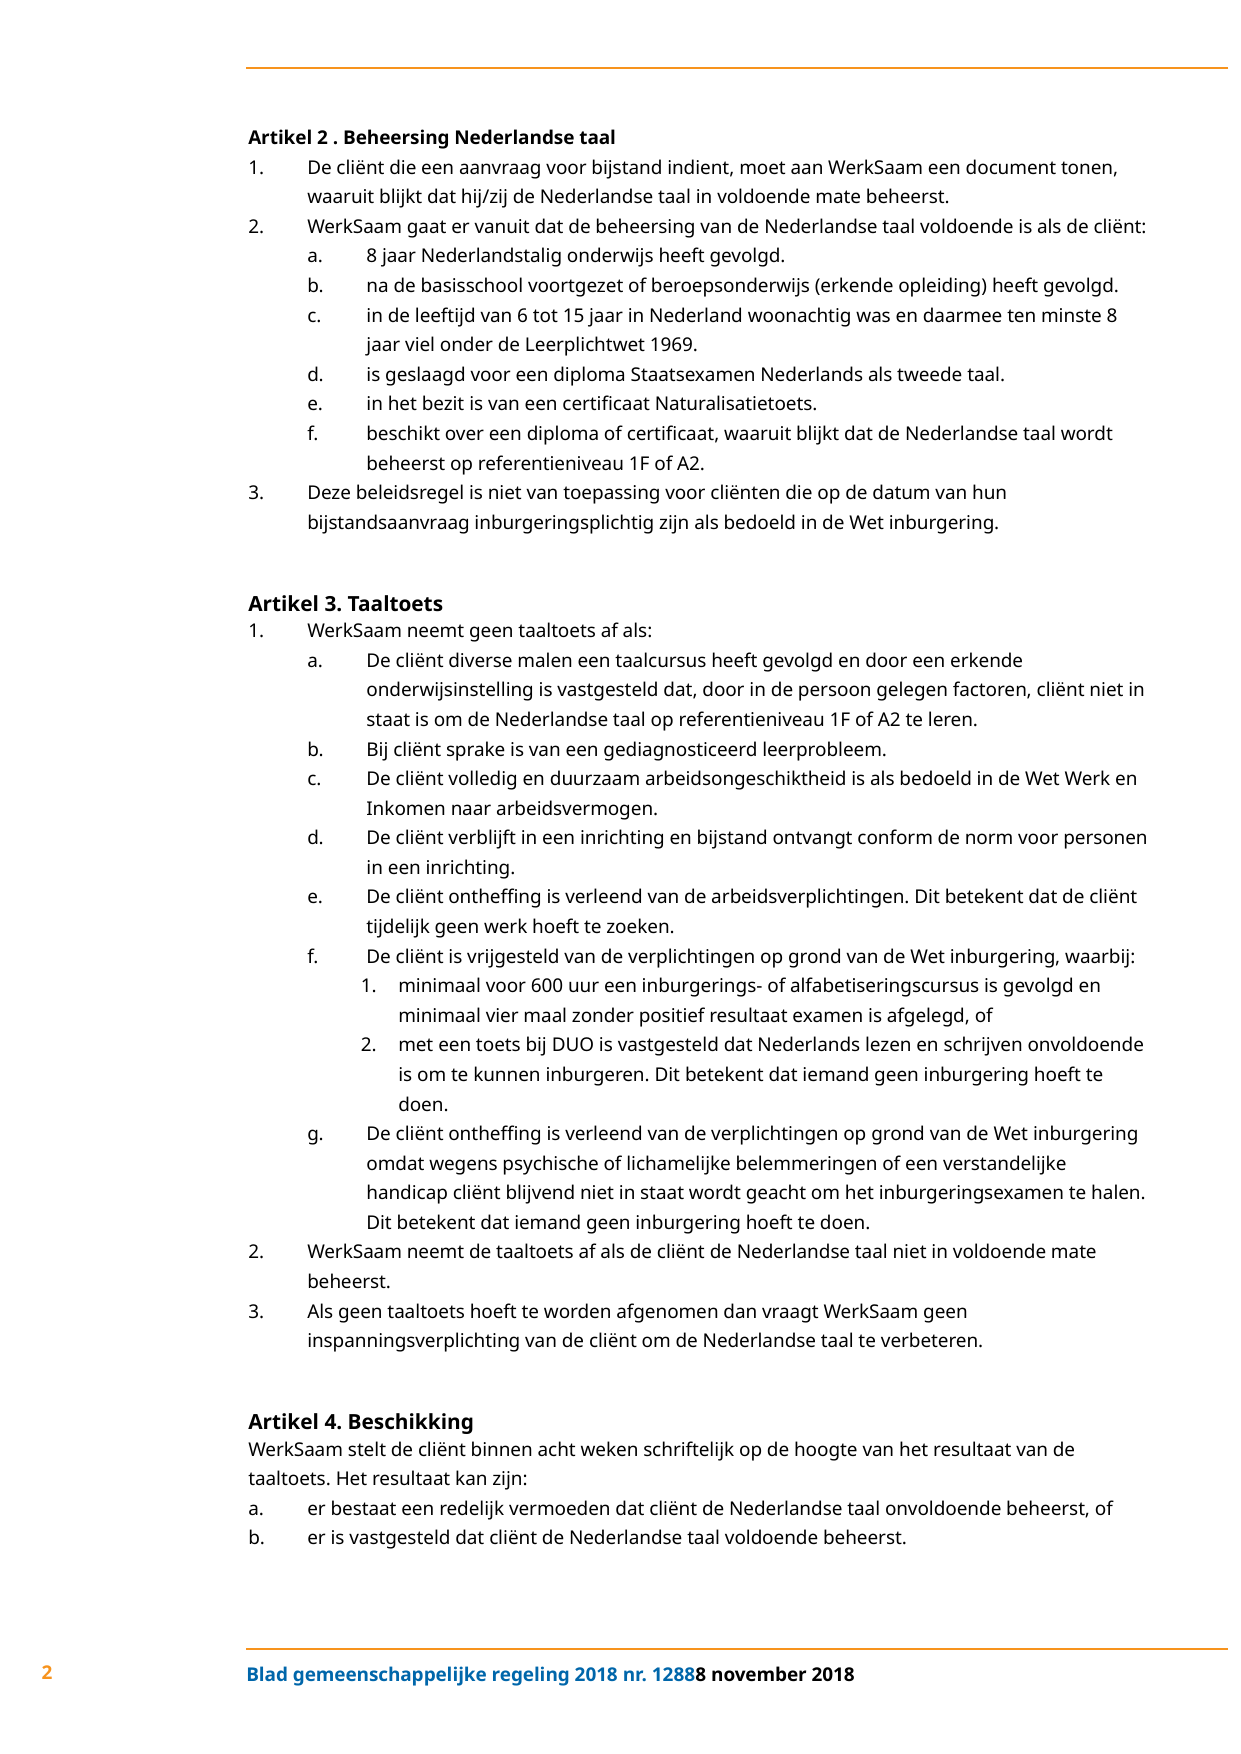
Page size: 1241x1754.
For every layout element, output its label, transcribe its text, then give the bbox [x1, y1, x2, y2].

list De cliënt is vrijgesteld van de verplichtingen op grond van de Wet inburgering, waarbij: [307, 943, 1152, 968]
list in de leeftijd van 6 tot 15 jaar in Nederland woonachtig was en daarmee ten minste 8 jaar viel onder de Leerplichtwet 1969. [307, 302, 1152, 357]
list WerkSaam neemt geen taaltoets af als: [248, 617, 1152, 643]
list in het bezit is van een certificaat Naturalisatietoets. [307, 391, 1152, 416]
list De cliënt die een aanvraag voor bijstand indient, moet aan WerkSaam een document tonen, waaruit blijkt dat hij/zij de Nederlandse taal in voldoende mate beheerst. [248, 154, 1152, 209]
list is geslaagd voor een diploma Staatsexamen Nederlands als tweede taal. [307, 361, 1152, 387]
text Artikel 3. Taaltoets [248, 589, 1152, 617]
text Artikel 4. Beschikking [248, 1407, 1152, 1436]
list met een toets bij DUO is vastgesteld dat Nederlands lezen en schrijven onvoldoende is om te kunnen inburgeren. Dit betekent dat iemand geen inburgering hoeft te doen. [361, 1032, 1152, 1116]
list Als geen taaltoets hoeft te worden afgenomen dan vraagt WerkSaam geen inspanningsverplichting van de cliënt om de Nederlandse taal te verbeteren. [248, 1298, 1152, 1353]
list 8 jaar Nederlandstalig onderwijs heeft gevolgd. [307, 243, 1152, 268]
list minimaal voor 600 uur een inburgerings- of alfabetiseringscursus is gevolgd en minimaal vier maal zonder positief resultaat examen is afgelegd, of [361, 972, 1152, 1028]
picture [41, 47, 231, 172]
list er bestaat een redelijk vermoeden dat cliënt de Nederlandse taal onvoldoende beheerst, of [248, 1495, 1152, 1521]
list De cliënt volledig en duurzaam arbeidsongeschiktheid is als bedoeld in de Wet Werk en Inkomen naar arbeidsvermogen. [307, 765, 1152, 821]
list De cliënt diverse malen een taalcursus heeft gevolgd en door een erkende onderwijsinstelling is vastgesteld dat, door in de persoon gelegen factoren, cliënt niet in staat is om de Nederlandse taal op referentieniveau 1F of A2 te leren. [307, 647, 1152, 732]
list beschikt over een diploma of certificaat, waaruit blijkt dat de Nederlandse taal wordt beheerst op referentieniveau 1F of A2. [307, 420, 1152, 476]
list na de basisschool voortgezet of beroepsonderwijs (erkende opleiding) heeft gevolgd. [307, 272, 1152, 298]
list WerkSaam neemt de taaltoets af als de cliënt de Nederlandse taal niet in voldoende mate beheerst. [248, 1239, 1152, 1294]
list Bij cliënt sprake is van een gediagnosticeerd leerprobleem. [307, 736, 1152, 761]
list WerkSaam gaat er vanuit dat de beheersing van de Nederlandse taal voldoende is als de cliënt: [248, 213, 1152, 239]
list De cliënt verblijft in een inrichting en bijstand ontvangt conform de norm voor personen in een inrichting. [307, 824, 1152, 880]
list De cliënt ontheffing is verleend van de arbeidsverplichtingen. Dit betekent dat de cliënt tijdelijk geen werk hoeft te zoeken. [307, 884, 1152, 939]
text WerkSaam stelt de cliënt binnen acht weken schriftelijk op de hoogte van het resultaat van de taaltoets. Het resultaat kan zijn: [248, 1436, 1152, 1491]
list De cliënt ontheffing is verleend van de verplichtingen op grond van de Wet inburgering omdat wegens psychische of lichamelijke belemmeringen of een verstandelijke handicap cliënt blijvend niet in staat wordt geacht om het inburgeringsexamen te halen. Dit betekent dat iemand geen inburgering hoeft te doen. [307, 1120, 1152, 1235]
text Artikel 2 . Beheersing Nederlandse taal [248, 124, 1152, 150]
list er is vastgesteld dat cliënt de Nederlandse taal voldoende beheerst. [248, 1524, 1152, 1550]
list Deze beleidsregel is niet van toepassing voor cliënten die op de datum van hun bijstandsaanvraag inburgeringsplichtig zijn als bedoeld in de Wet inburgering. [248, 479, 1152, 535]
